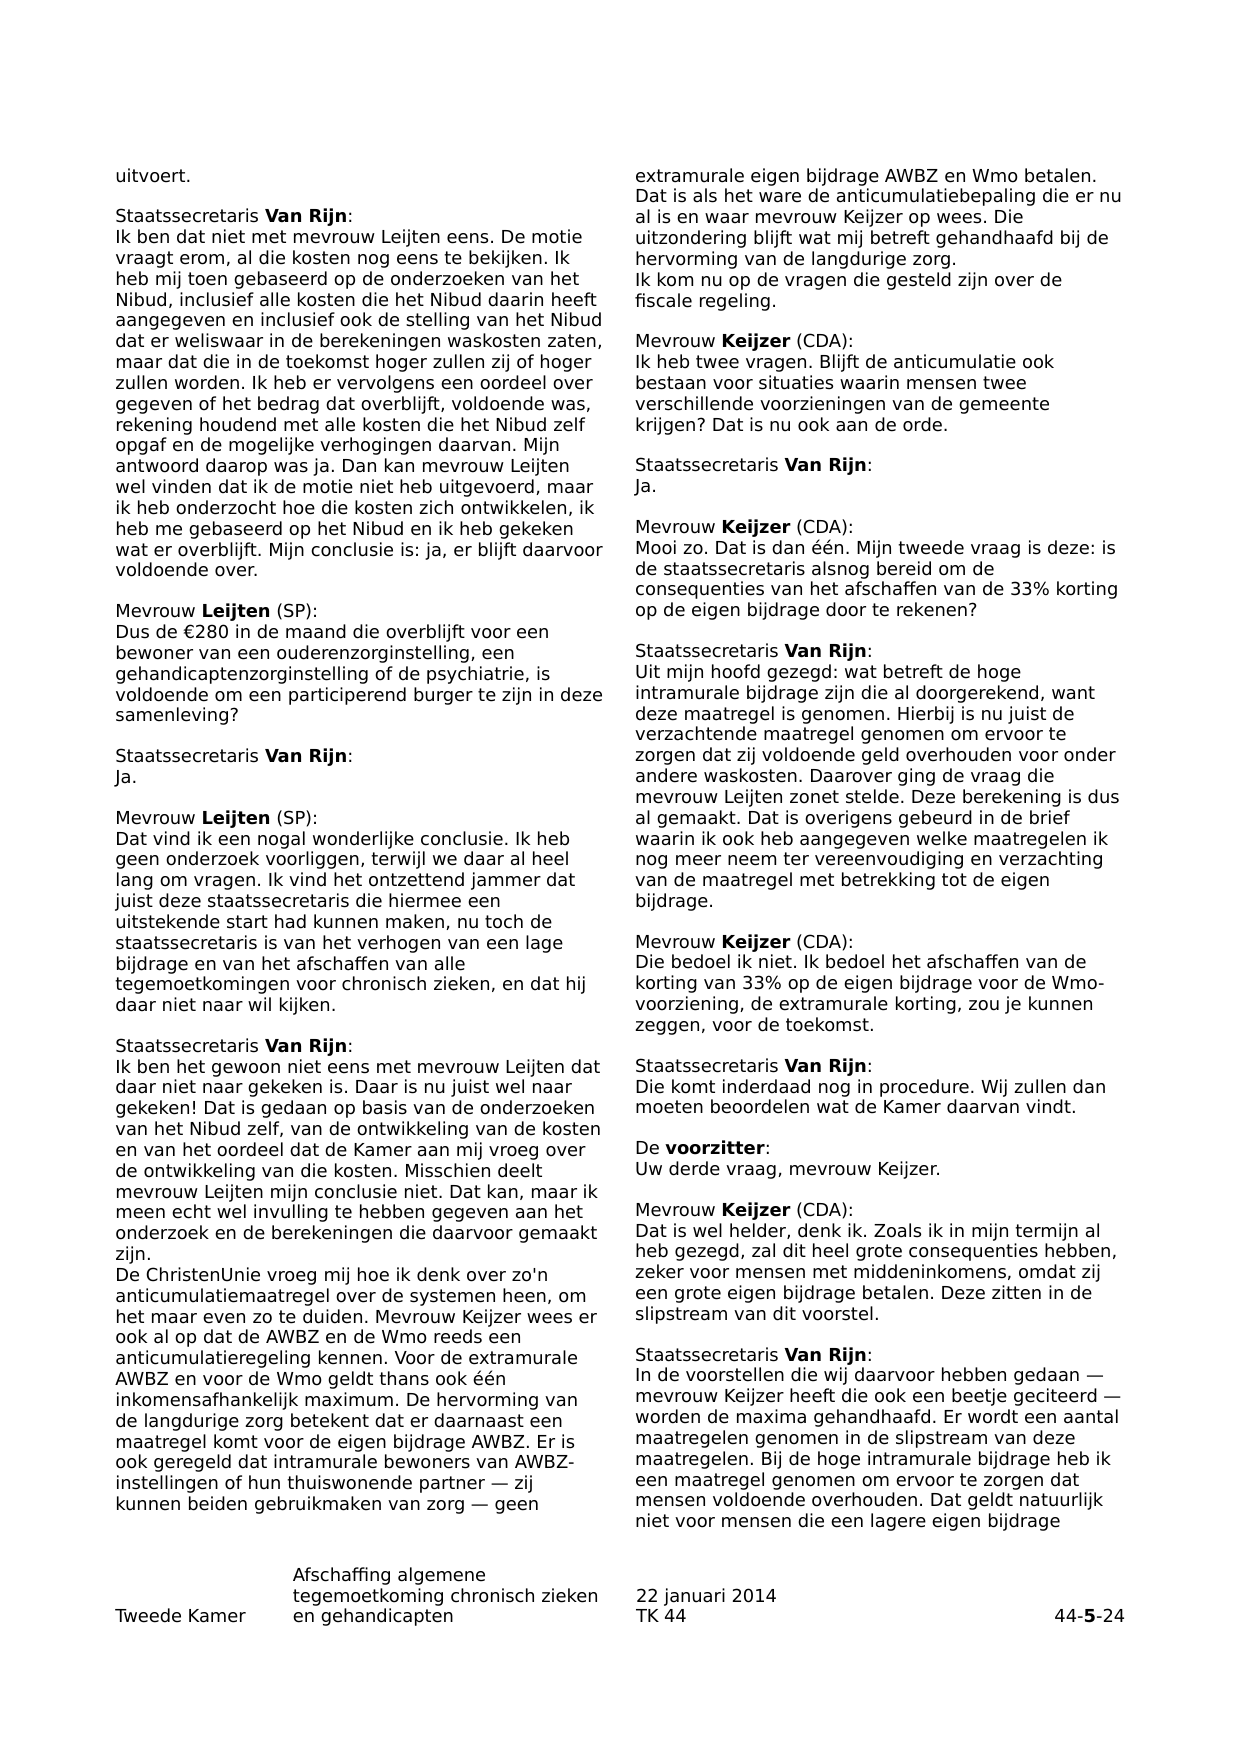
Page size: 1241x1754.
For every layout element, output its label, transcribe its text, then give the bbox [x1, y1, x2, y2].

text Die bedoel ik niet. Ik bedoel het afschaffen van de korting van 33% op de eigen bijdrage voor de Wmo-voorziening, de extramurale korting, zou je kunnen zeggen, voor de toekomst. [635, 952, 1125, 1036]
text Staatssecretaris Van Rijn: [115, 206, 605, 227]
text Dat is wel helder, denk ik. Zoals ik in mijn termijn al heb gezegd, zal dit heel grote consequenties hebben, zeker voor mensen met middeninkomens, omdat zij een grote eigen bijdrage betalen. Deze zitten in de slipstream van dit voorstel. [635, 1220, 1125, 1324]
text Staatssecretaris Van Rijn: [115, 746, 605, 767]
text Staatssecretaris Van Rijn: [115, 1036, 605, 1056]
text Staatssecretaris Van Rijn: [635, 455, 1125, 476]
text Ik ben dat niet met mevrouw Leijten eens. De motie vraagt erom, al die kosten nog eens te bekijken. Ik heb mij toen gebaseerd op de onderzoeken van het Nibud, inclusief alle kosten die het Nibud daarin heeft aangegeven en inclusief ook de stelling van het Nibud dat er weliswaar in de berekeningen waskosten zaten, maar dat die in de toekomst hoger zullen zij of hoger zullen worden. Ik heb er vervolgens een oordeel over gegeven of het bedrag dat overblijft, voldoende was, rekening houdend met alle kosten die het Nibud zelf opgaf en de mogelijke verhogingen daarvan. Mijn antwoord daarop was ja. Dan kan mevrouw Leijten wel vinden dat ik de motie niet heb uitgevoerd, maar ik heb onderzocht hoe die kosten zich ontwikkelen, ik heb me gebaseerd op het Nibud en ik heb gekeken wat er overblijft. Mijn conclusie is: ja, er blijft daarvoor voldoende over. [115, 227, 605, 581]
text Staatssecretaris Van Rijn: [635, 1344, 1125, 1365]
text Dus de €280 in de maand die overblijft voor een bewoner van een ouderenzorginstelling, een gehandicaptenzorginstelling of de psychiatrie, is voldoende om een participerend burger te zijn in deze samenleving? [115, 622, 605, 726]
text Dat vind ik een nogal wonderlijke conclusie. Ik heb geen onderzoek voorliggen, terwijl we daar al heel lang om vragen. Ik vind het ontzettend jammer dat juist deze staatssecretaris die hiermee een uitstekende start had kunnen maken, nu toch de staatssecretaris is van het verhogen van een lage bijdrage en van het afschaffen van alle tegemoetkomingen voor chronisch zieken, en dat hij daar niet naar wil kijken. [115, 828, 605, 1016]
text Ik ben het gewoon niet eens met mevrouw Leijten dat daar niet naar gekeken is. Daar is nu juist wel naar gekeken! Dat is gedaan op basis van de onderzoeken van het Nibud zelf, van de ontwikkeling van de kosten en van het oordeel dat de Kamer aan mij vroeg over de ontwikkeling van die kosten. Misschien deelt mevrouw Leijten mijn conclusie niet. Dat kan, maar ik meen echt wel invulling te hebben gegeven aan het onderzoek en de berekeningen die daarvoor gemaakt zijn. [115, 1056, 605, 1265]
text Die komt inderdaad nog in procedure. Wij zullen dan moeten beoordelen wat de Kamer daarvan vindt. [635, 1076, 1125, 1118]
text Mevrouw Leijten (SP): [115, 601, 605, 622]
text Mevrouw Keijzer (CDA): [635, 932, 1125, 952]
text uitvoert. [115, 165, 605, 186]
text De voorzitter: [635, 1138, 1125, 1159]
text Ik kom nu op de vragen die gesteld zijn over de fiscale regeling. [635, 269, 1125, 311]
text extramurale eigen bijdrage AWBZ en Wmo betalen. Dat is als het ware de anticumulatiebepaling die er nu al is en waar mevrouw Keijzer op wees. Die uitzondering blijft wat mij betreft gehandhaafd bij de hervorming van de langdurige zorg. [635, 165, 1125, 269]
text In de voorstellen die wij daarvoor hebben gedaan — mevrouw Keijzer heeft die ook een beetje geciteerd — worden de maxima gehandhaafd. Er wordt een aantal maatregelen genomen in de slipstream van deze maatregelen. Bij de hoge intramurale bijdrage heb ik een maatregel genomen om ervoor te zorgen dat mensen voldoende overhouden. Dat geldt natuurlijk niet voor mensen die een lagere eigen bijdrage [635, 1365, 1125, 1532]
text Mooi zo. Dat is dan één. Mijn tweede vraag is deze: is de staatssecretaris alsnog bereid om de consequenties van het afschaffen van de 33% korting op de eigen bijdrage door te rekenen? [635, 537, 1125, 621]
text Ja. [635, 476, 1125, 497]
text Uit mijn hoofd gezegd: wat betreft de hoge intramurale bijdrage zijn die al doorgerekend, want deze maatregel is genomen. Hierbij is nu juist de verzachtende maatregel genomen om ervoor te zorgen dat zij voldoende geld overhouden voor onder andere waskosten. Daarover ging de vraag die mevrouw Leijten zonet stelde. Deze berekening is dus al gemaakt. Dat is overigens gebeurd in de brief waarin ik ook heb aangegeven welke maatregelen ik nog meer neem ter vereenvoudiging en verzachting van de maatregel met betrekking tot de eigen bijdrage. [635, 662, 1125, 912]
text Mevrouw Keijzer (CDA): [635, 1199, 1125, 1220]
text Ik heb twee vragen. Blijft de anticumulatie ook bestaan voor situaties waarin mensen twee verschillende voorzieningen van de gemeente krijgen? Dat is nu ook aan de orde. [635, 352, 1125, 435]
text Mevrouw Leijten (SP): [115, 807, 605, 828]
text Staatssecretaris Van Rijn: [635, 641, 1125, 662]
text Uw derde vraag, mevrouw Keijzer. [635, 1159, 1125, 1179]
text Mevrouw Keijzer (CDA): [635, 517, 1125, 537]
text De ChristenUnie vroeg mij hoe ik denk over zo'n anticumulatiemaatregel over de systemen heen, om het maar even zo te duiden. Mevrouw Keijzer wees er ook al op dat de AWBZ en de Wmo reeds een anticumulatieregeling kennen. Voor de extramurale AWBZ en voor de Wmo geldt thans ook één inkomensafhankelijk maximum. De hervorming van de langdurige zorg betekent dat er daarnaast een maatregel komt voor de eigen bijdrage AWBZ. Er is ook geregeld dat intramurale bewoners van AWBZ-instellingen of hun thuiswonende partner — zij kunnen beiden gebruikmaken van zorg — geen [115, 1265, 605, 1515]
text Mevrouw Keijzer (CDA): [635, 331, 1125, 352]
text Ja. [115, 767, 605, 787]
text Staatssecretaris Van Rijn: [635, 1056, 1125, 1076]
